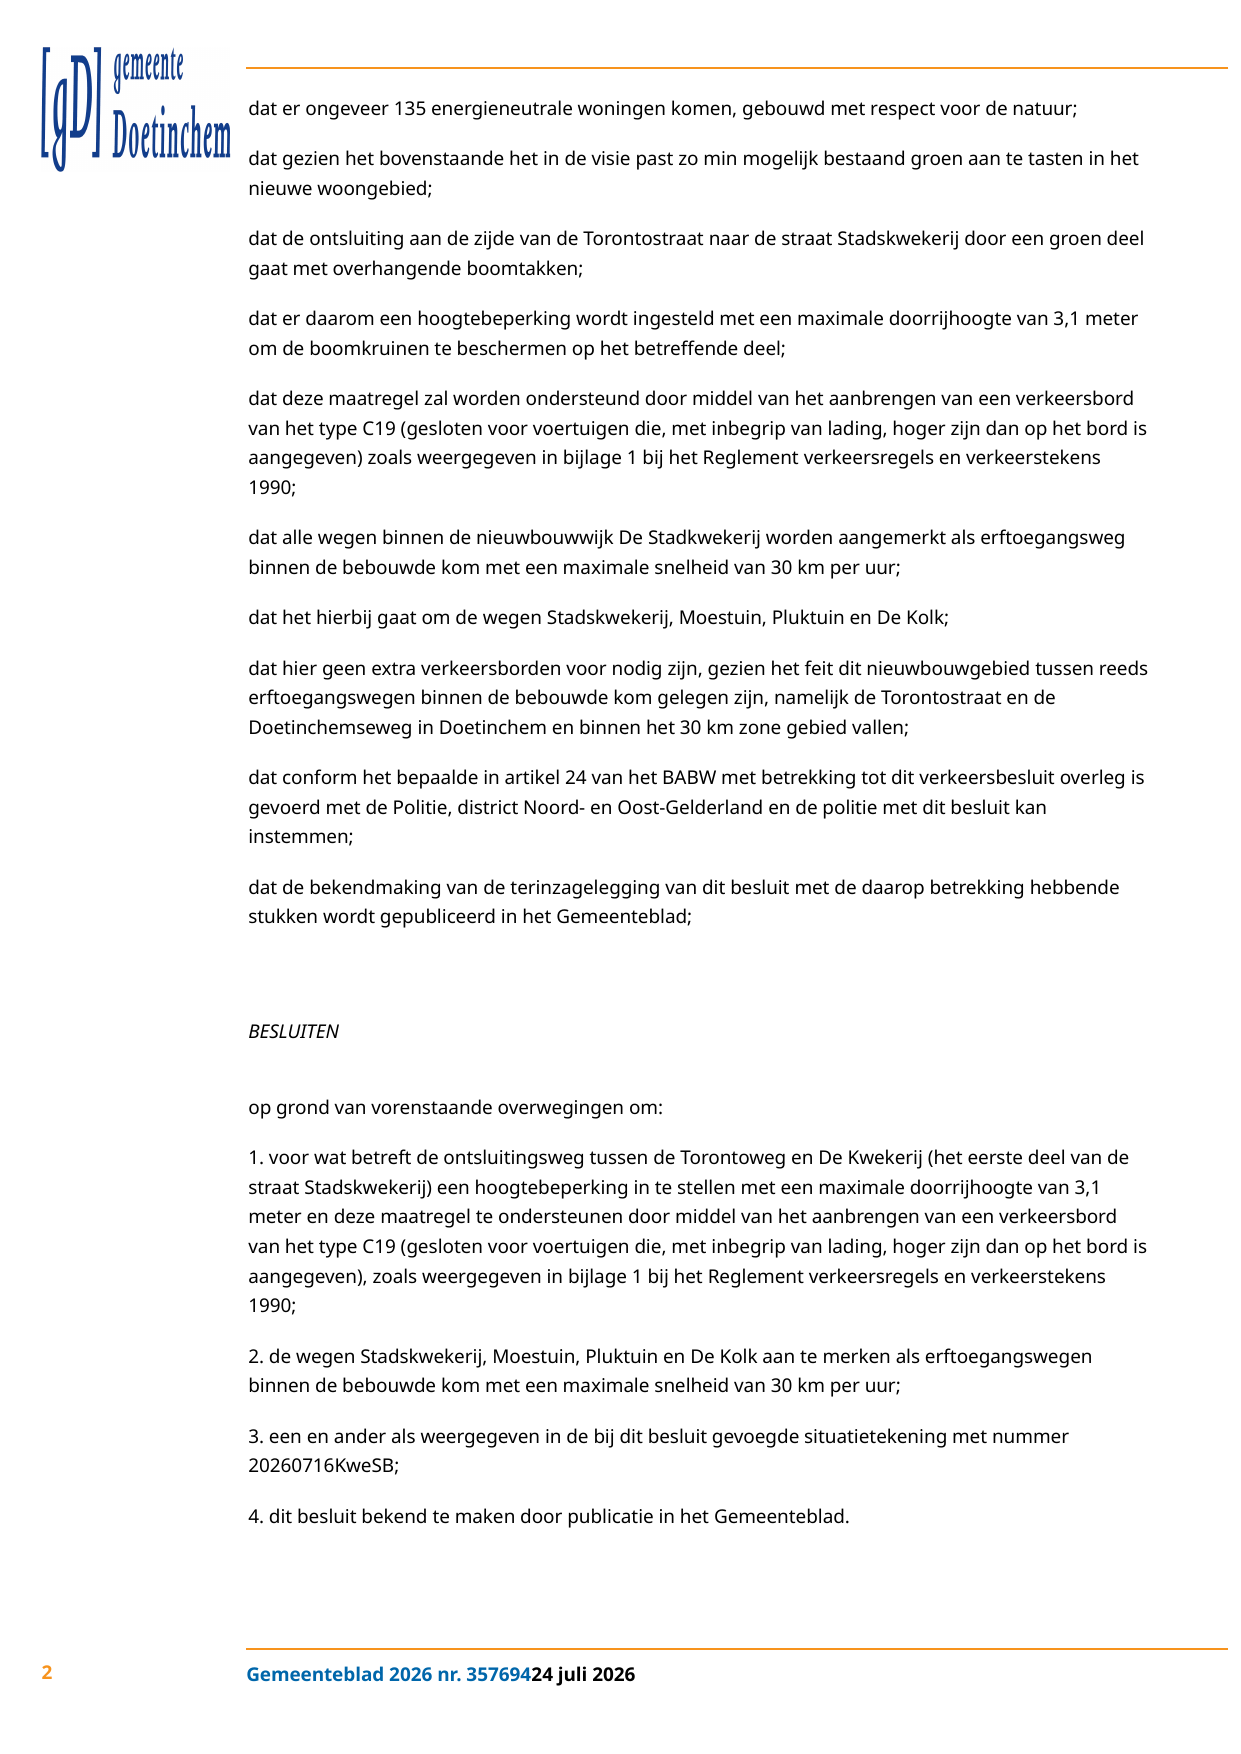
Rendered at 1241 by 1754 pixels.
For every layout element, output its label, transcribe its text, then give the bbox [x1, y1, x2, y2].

text dat er daarom een hoogtebeperking wordt ingesteld met een maximale doorrijhoogte van 3,1 meter om de boomkruinen te beschermen op het betreffende deel; [248, 305, 1152, 361]
text dat conform het bepaalde in artikel 24 van het BABW met betrekking tot dit verkeersbesluit overleg is gevoerd met de Politie, district Noord- en Oost-Gelderland en de politie met dit besluit kan instemmen; [248, 764, 1152, 849]
text 4. dit besluit bekend te maken door publicatie in het Gemeenteblad. [248, 1503, 1152, 1528]
text 3. een en ander als weergegeven in de bij dit besluit gevoegde situatietekening met nummer 20260716KweSB; [248, 1423, 1152, 1478]
text dat er ongeveer 135 energieneutrale woningen komen, gebouwd met respect voor de natuur; [248, 95, 1152, 121]
text 2. de wegen Stadskwekerij, Moestuin, Pluktuin en De Kolk aan te merken als erftoegangswegen binnen de bebouwde kom met een maximale snelheid van 30 km per uur; [248, 1343, 1152, 1398]
text BESLUITEN [248, 1018, 1152, 1044]
text dat deze maatregel zal worden ondersteund door middel van het aanbrengen van een verkeersbord van het type C19 (gesloten voor voertuigen die, met inbegrip van lading, hoger zijn dan op het bord is aangegeven) zoals weergegeven in bijlage 1 bij het Reglement verkeersregels en verkeerstekens 1990; [248, 385, 1152, 500]
text dat de bekendmaking van de terinzagelegging van dit besluit met de daarop betrekking hebbende stukken wordt gepubliceerd in het Gemeenteblad; [248, 874, 1152, 929]
text op grond van vorenstaande overwegingen om: [248, 1094, 1152, 1120]
text dat het hierbij gaat om de wegen Stadskwekerij, Moestuin, Pluktuin en De Kolk; [248, 604, 1152, 630]
text 1. voor wat betreft de ontsluitingsweg tussen de Torontoweg en De Kwekerij (het eerste deel van de straat Stadskwekerij) een hoogtebeperking in te stellen met een maximale doorrijhoogte van 3,1 meter en deze maatregel te ondersteunen door middel van het aanbrengen van een verkeersbord van het type C19 (gesloten voor voertuigen die, met inbegrip van lading, hoger zijn dan op het bord is aangegeven), zoals weergegeven in bijlage 1 bij het Reglement verkeersregels en verkeerstekens 1990; [248, 1144, 1152, 1318]
text dat hier geen extra verkeersborden voor nodig zijn, gezien het feit dit nieuwbouwgebied tussen reeds erftoegangswegen binnen de bebouwde kom gelegen zijn, namelijk de Torontostraat en de Doetinchemseweg in Doetinchem en binnen het 30 km zone gebied vallen; [248, 655, 1152, 740]
text dat alle wegen binnen de nieuwbouwwijk De Stadkwekerij worden aangemerkt als erftoegangsweg binnen de bebouwde kom met een maximale snelheid van 30 km per uur; [248, 524, 1152, 580]
text dat de ontsluiting aan de zijde van de Torontostraat naar de straat Stadskwekerij door een groen deel gaat met overhangende boomtakken; [248, 225, 1152, 281]
picture [41, 47, 231, 172]
text dat gezien het bovenstaande het in de visie past zo min mogelijk bestaand groen aan te tasten in het nieuwe woongebied; [248, 145, 1152, 201]
